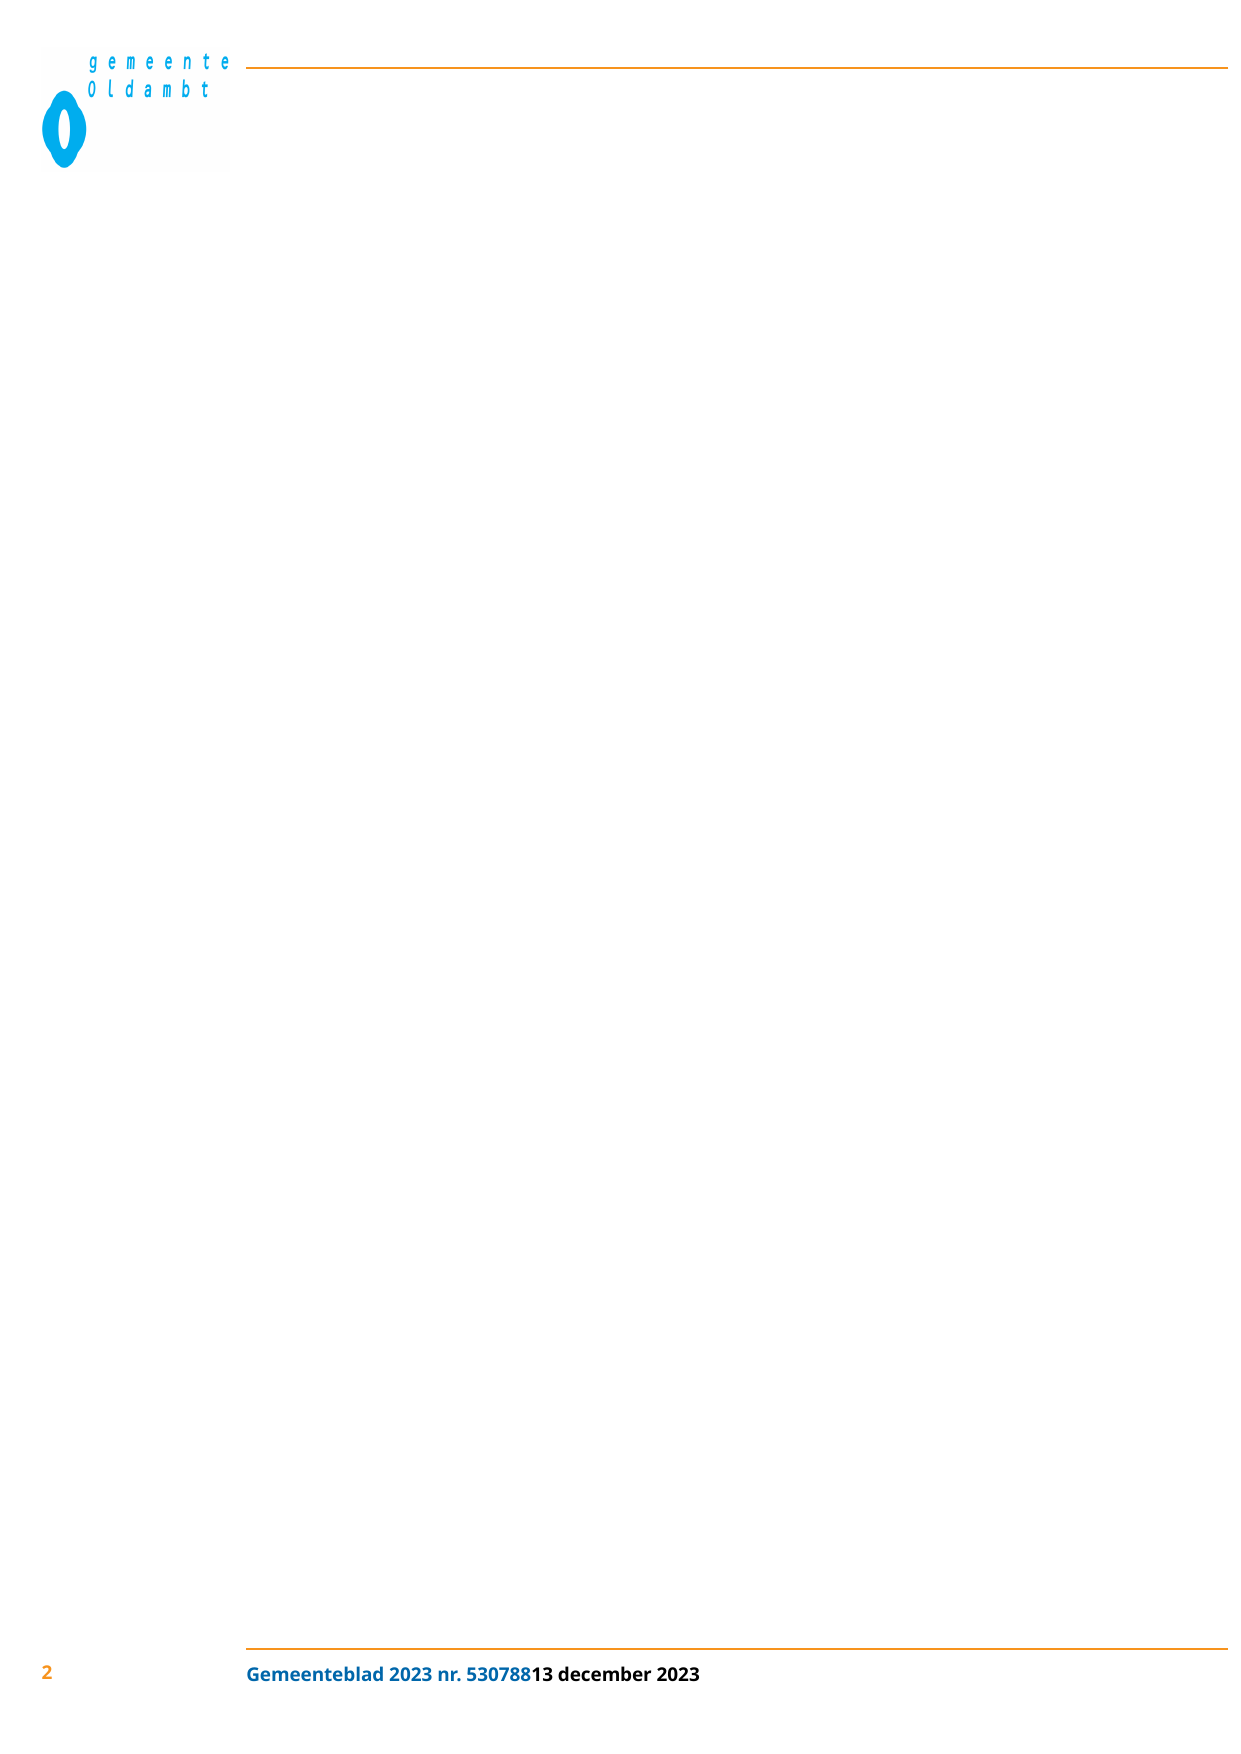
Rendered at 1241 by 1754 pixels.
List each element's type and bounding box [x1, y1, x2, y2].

picture [41, 47, 231, 172]
